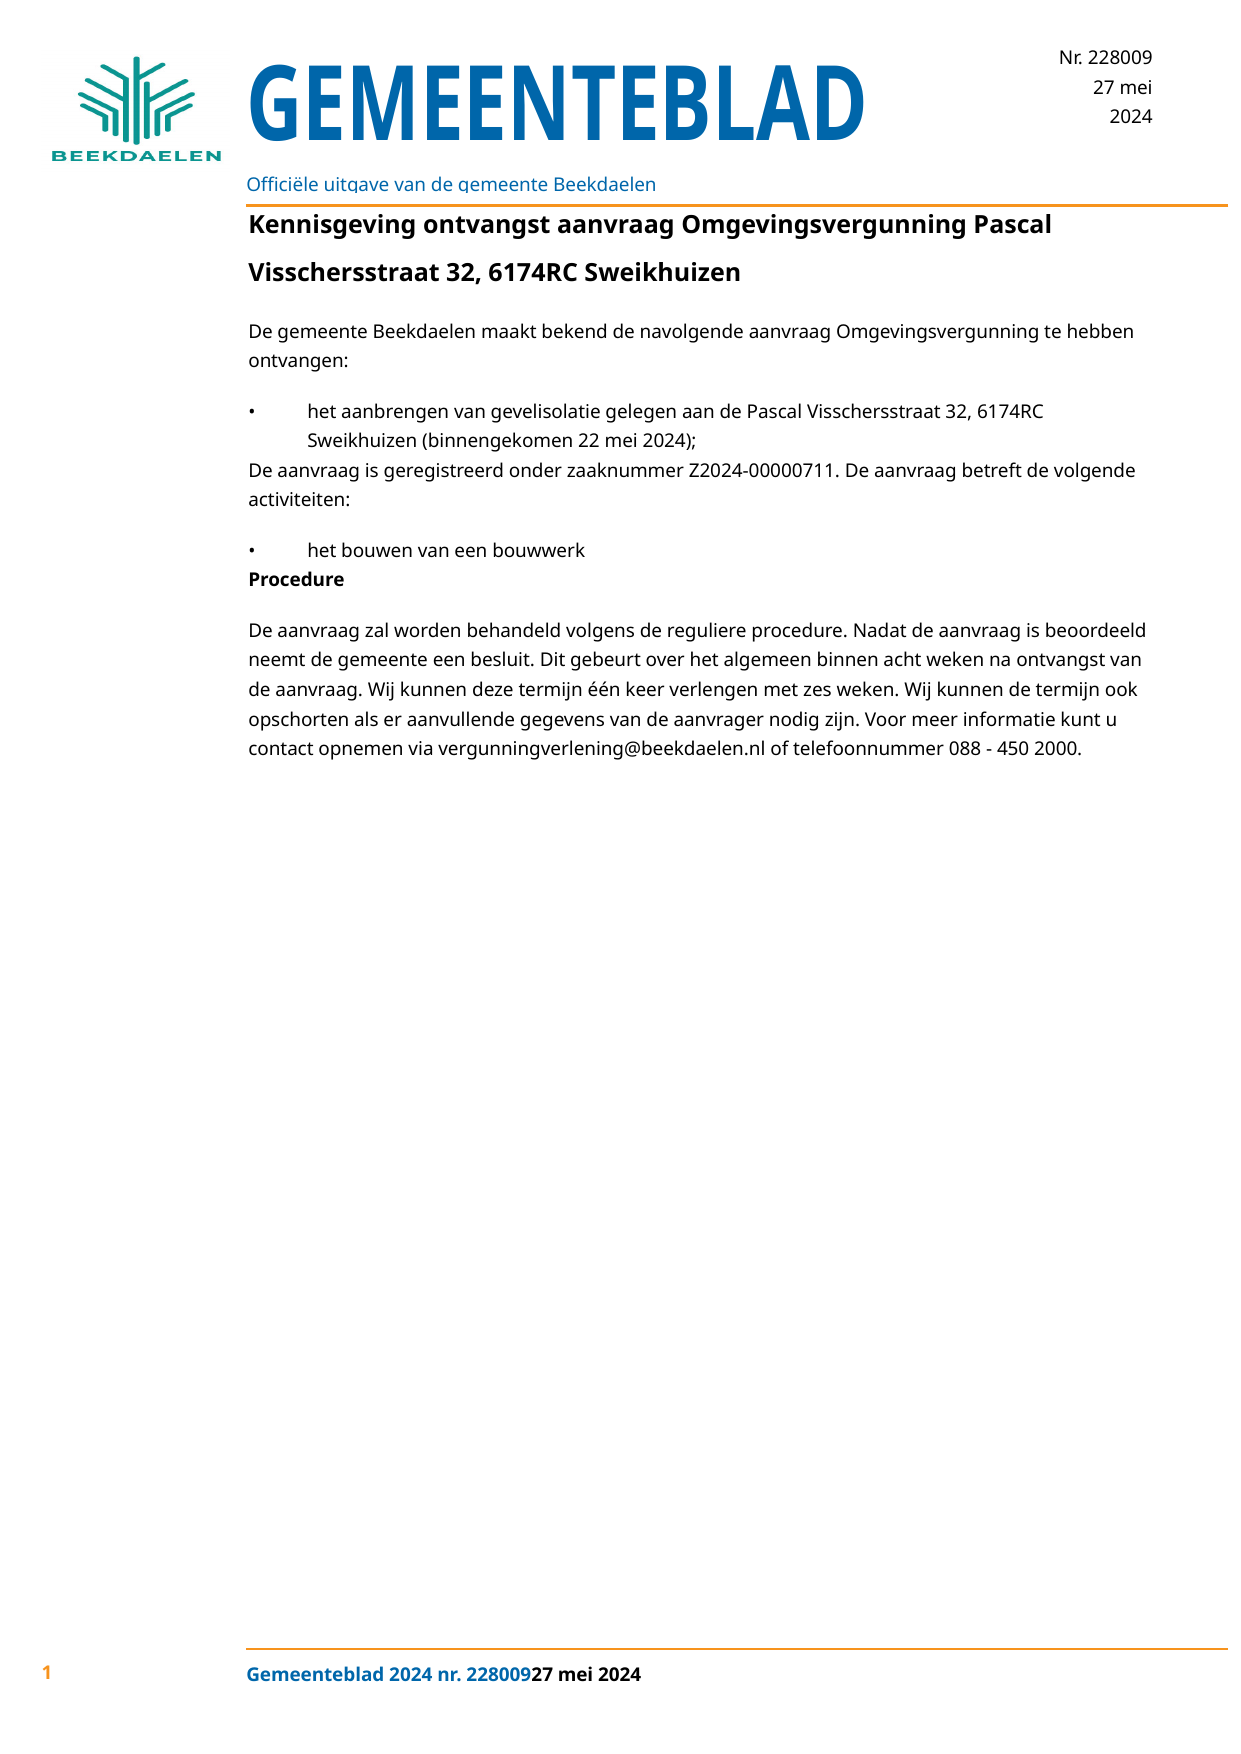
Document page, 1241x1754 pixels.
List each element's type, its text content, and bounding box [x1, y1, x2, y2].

text De gemeente Beekdaelen maakt bekend de navolgende aanvraag Omgevingsvergunning te hebben ontvangen: [248, 318, 1152, 373]
text Kennisgeving ontvangst aanvraag Omgevingsvergunning Pascal Visschersstraat 32, 6174RC Sweikhuizen [248, 207, 1152, 288]
text Procedure [248, 567, 1152, 592]
picture [41, 47, 231, 172]
list het aanbrengen van gevelisolatie gelegen aan de Pascal Visschersstraat 32, 6174RC Sweikhuizen (binnengekomen 22 mei 2024); [248, 398, 1152, 453]
list het bouwen van een bouwwerk [248, 537, 1152, 563]
text De aanvraag zal worden behandeld volgens de reguliere procedure. Nadat de aanvraag is beoordeeld neemt de gemeente een besluit. Dit gebeurt over het algemeen binnen acht weken na ontvangst van de aanvraag. Wij kunnen deze termijn één keer verlengen met zes weken. Wij kunnen de termijn ook opschorten als er aanvullende gegevens van de aanvrager nodig zijn. Voor meer informatie kunt u contact opnemen via vergunningverlening@beekdaelen.nl of telefoonnummer 088 - 450 2000. [248, 617, 1152, 761]
text De aanvraag is geregistreerd onder zaaknummer Z2024-00000711. De aanvraag betreft de volgende activiteiten: [248, 457, 1152, 512]
